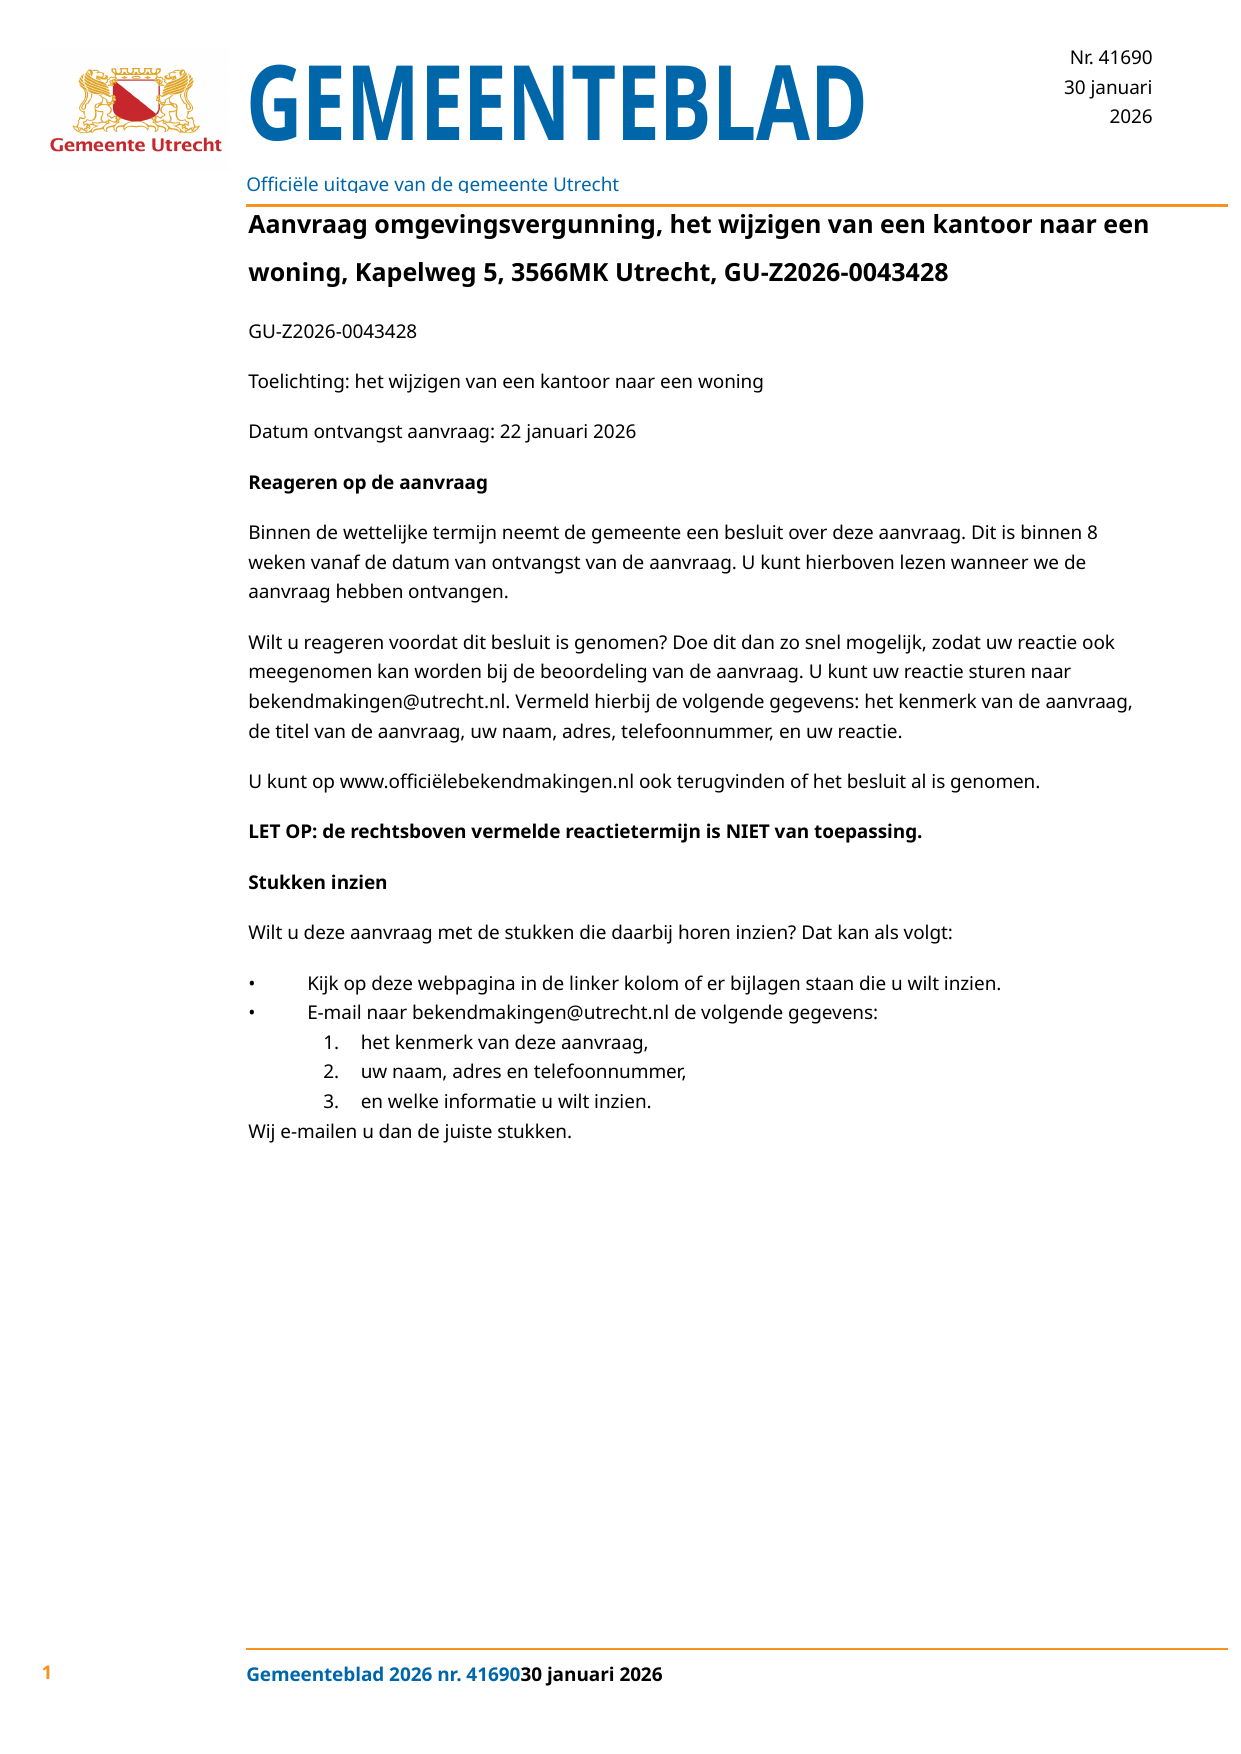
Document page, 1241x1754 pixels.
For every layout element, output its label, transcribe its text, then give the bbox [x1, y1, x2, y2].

text GU-Z2026-0043428 [248, 318, 1152, 344]
text Datum ontvangst aanvraag: 22 januari 2026 [248, 419, 1152, 444]
text U kunt op www.officiëlebekendmakingen.nl ook terugvinden of het besluit al is genomen. [248, 768, 1152, 794]
text Toelichting: het wijzigen van een kantoor naar een woning [248, 368, 1152, 394]
picture [41, 47, 231, 172]
list het kenmerk van deze aanvraag, [323, 1029, 1152, 1055]
text Binnen de wettelijke termijn neemt de gemeente een besluit over deze aanvraag. Dit is binnen 8 weken vanaf de datum van ontvangst van de aanvraag. U kunt hierboven lezen wanneer we de aanvraag hebben ontvangen. [248, 519, 1152, 604]
text Wilt u deze aanvraag met de stukken die daarbij horen inzien? Dat kan als volgt: [248, 919, 1152, 945]
list uw naam, adres en telefoonnummer, [323, 1059, 1152, 1084]
text Aanvraag omgevingsvergunning, het wijzigen van een kantoor naar een woning, Kapelweg 5, 3566MK Utrecht, GU-Z2026-0043428 [248, 207, 1152, 288]
list E-mail naar bekendmakingen@utrecht.nl de volgende gegevens: [248, 999, 1152, 1025]
text Wij e-mailen u dan de juiste stukken. [248, 1118, 1152, 1144]
text Stukken inzien [248, 869, 1152, 895]
list Kijk op deze webpagina in de linker kolom of er bijlagen staan die u wilt inzien. [248, 970, 1152, 996]
list en welke informatie u wilt inzien. [323, 1088, 1152, 1114]
text LET OP: de rechtsboven vermelde reactietermijn is NIET van toepassing. [248, 819, 1152, 844]
text Reageren op de aanvraag [248, 469, 1152, 495]
text Wilt u reageren voordat dit besluit is genomen? Doe dit dan zo snel mogelijk, zodat uw reactie ook meegenomen kan worden bij de beoordeling van de aanvraag. U kunt uw reactie sturen naar bekendmakingen@utrecht.nl. Vermeld hierbij de volgende gegevens: het kenmerk van de aanvraag, de titel van de aanvraag, uw naam, adres, telefoonnummer, en uw reactie. [248, 629, 1152, 744]
